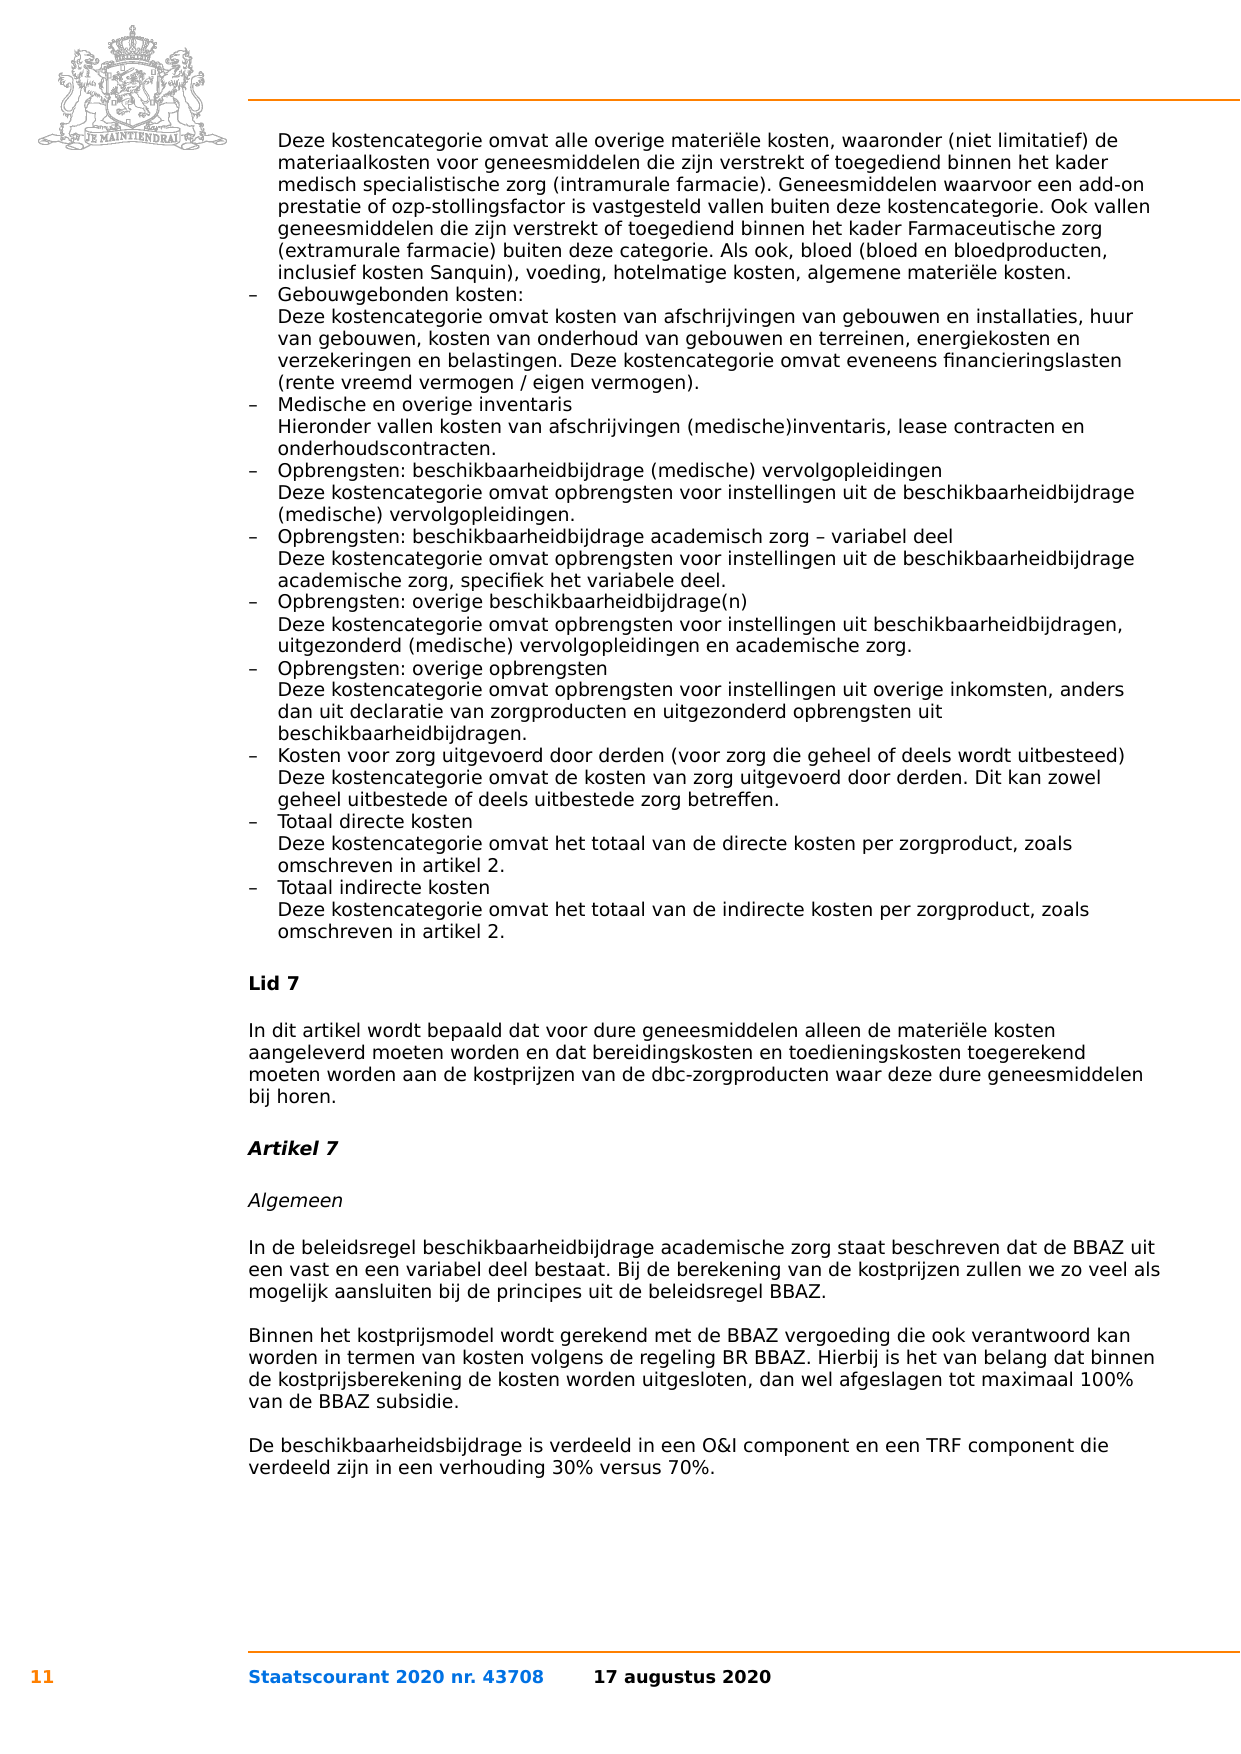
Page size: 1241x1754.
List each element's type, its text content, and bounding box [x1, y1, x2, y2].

text Hieronder vallen kosten van afschrijvingen (medische)inventaris, lease contracten en onderhoudscontracten. [277, 416, 1163, 459]
text – Opbrengsten: beschikbaarheidbijdrage (medische) vervolgopleidingen [248, 459, 1163, 482]
text Binnen het kostprijsmodel wordt gerekend met de BBAZ vergoeding die ook verantwoord kan worden in termen van kosten volgens de regeling BR BBAZ. Hierbij is het van belang dat binnen de kostprijsberekening de kosten worden uitgesloten, dan wel afgeslagen tot maximaal 100% van de BBAZ subsidie. [248, 1325, 1163, 1413]
text Deze kostencategorie omvat de kosten van zorg uitgevoerd door derden. Dit kan zowel geheel uitbestede of deels uitbestede zorg betreffen. [277, 767, 1163, 811]
subtitle Lid 7 [248, 973, 1163, 995]
text Deze kostencategorie omvat opbrengsten voor instellingen uit de beschikbaarheidbijdrage academische zorg, specifiek het variabele deel. [277, 547, 1163, 591]
text – Opbrengsten: beschikbaarheidbijdrage academisch zorg – variabel deel [248, 526, 1163, 547]
text In de beleidsregel beschikbaarheidbijdrage academische zorg staat beschreven dat de BBAZ uit een vast en een variabel deel bestaat. Bij de berekening van de kostprijzen zullen we zo veel als mogelijk aansluiten bij de principes uit de beleidsregel BBAZ. [248, 1237, 1163, 1303]
text – Totaal directe kosten [248, 811, 1163, 833]
text – Totaal indirecte kosten [248, 877, 1163, 899]
subtitle Algemeen [248, 1190, 1163, 1212]
picture [38, 25, 227, 150]
text Deze kostencategorie omvat opbrengsten voor instellingen uit beschikbaarheidbijdragen, uitgezonderd (medische) vervolgopleidingen en academische zorg. [277, 613, 1163, 657]
text – Opbrengsten: overige beschikbaarheidbijdrage(n) [248, 591, 1163, 613]
subtitle Artikel 7 [248, 1138, 1163, 1160]
text – Opbrengsten: overige opbrengsten [248, 657, 1163, 679]
text In dit artikel wordt bepaald dat voor dure geneesmiddelen alleen de materiële kosten aangeleverd moeten worden en dat bereidingskosten en toedieningskosten toegerekend moeten worden aan de kostprijzen van de dbc-zorgproducten waar deze dure geneesmiddelen bij horen. [248, 1020, 1163, 1108]
text – Kosten voor zorg uitgevoerd door derden (voor zorg die geheel of deels wordt uitbesteed) [248, 745, 1163, 767]
text – Gebouwgebonden kosten: [248, 284, 1163, 306]
text De beschikbaarheidsbijdrage is verdeeld in een O&I component en een TRF component die verdeeld zijn in een verhouding 30% versus 70%. [248, 1434, 1163, 1478]
text Deze kostencategorie omvat alle overige materiële kosten, waaronder (niet limitatief) de materiaalkosten voor geneesmiddelen die zijn verstrekt of toegediend binnen het kader medisch specialistische zorg (intramurale farmacie). Geneesmiddelen waarvoor een add-on prestatie of ozp-stollingsfactor is vastgesteld vallen buiten deze kostencategorie. Ook vallen geneesmiddelen die zijn verstrekt of toegediend binnen het kader Farmaceutische zorg (extramurale farmacie) buiten deze categorie. Als ook, bloed (bloed en bloedproducten, inclusief kosten Sanquin), voeding, hotelmatige kosten, algemene materiële kosten. [277, 130, 1163, 284]
text Deze kostencategorie omvat opbrengsten voor instellingen uit overige inkomsten, anders dan uit declaratie van zorgproducten en uitgezonderd opbrengsten uit beschikbaarheidbijdragen. [277, 679, 1163, 745]
text Deze kostencategorie omvat kosten van afschrijvingen van gebouwen en installaties, huur van gebouwen, kosten van onderhoud van gebouwen en terreinen, energiekosten en verzekeringen en belastingen. Deze kostencategorie omvat eveneens financieringslasten (rente vreemd vermogen / eigen vermogen). [277, 306, 1163, 394]
text Deze kostencategorie omvat opbrengsten voor instellingen uit de beschikbaarheidbijdrage (medische) vervolgopleidingen. [277, 482, 1163, 526]
text Deze kostencategorie omvat het totaal van de directe kosten per zorgproduct, zoals omschreven in artikel 2. [277, 833, 1163, 877]
text Deze kostencategorie omvat het totaal van de indirecte kosten per zorgproduct, zoals omschreven in artikel 2. [277, 899, 1163, 943]
text – Medische en overige inventaris [248, 394, 1163, 416]
